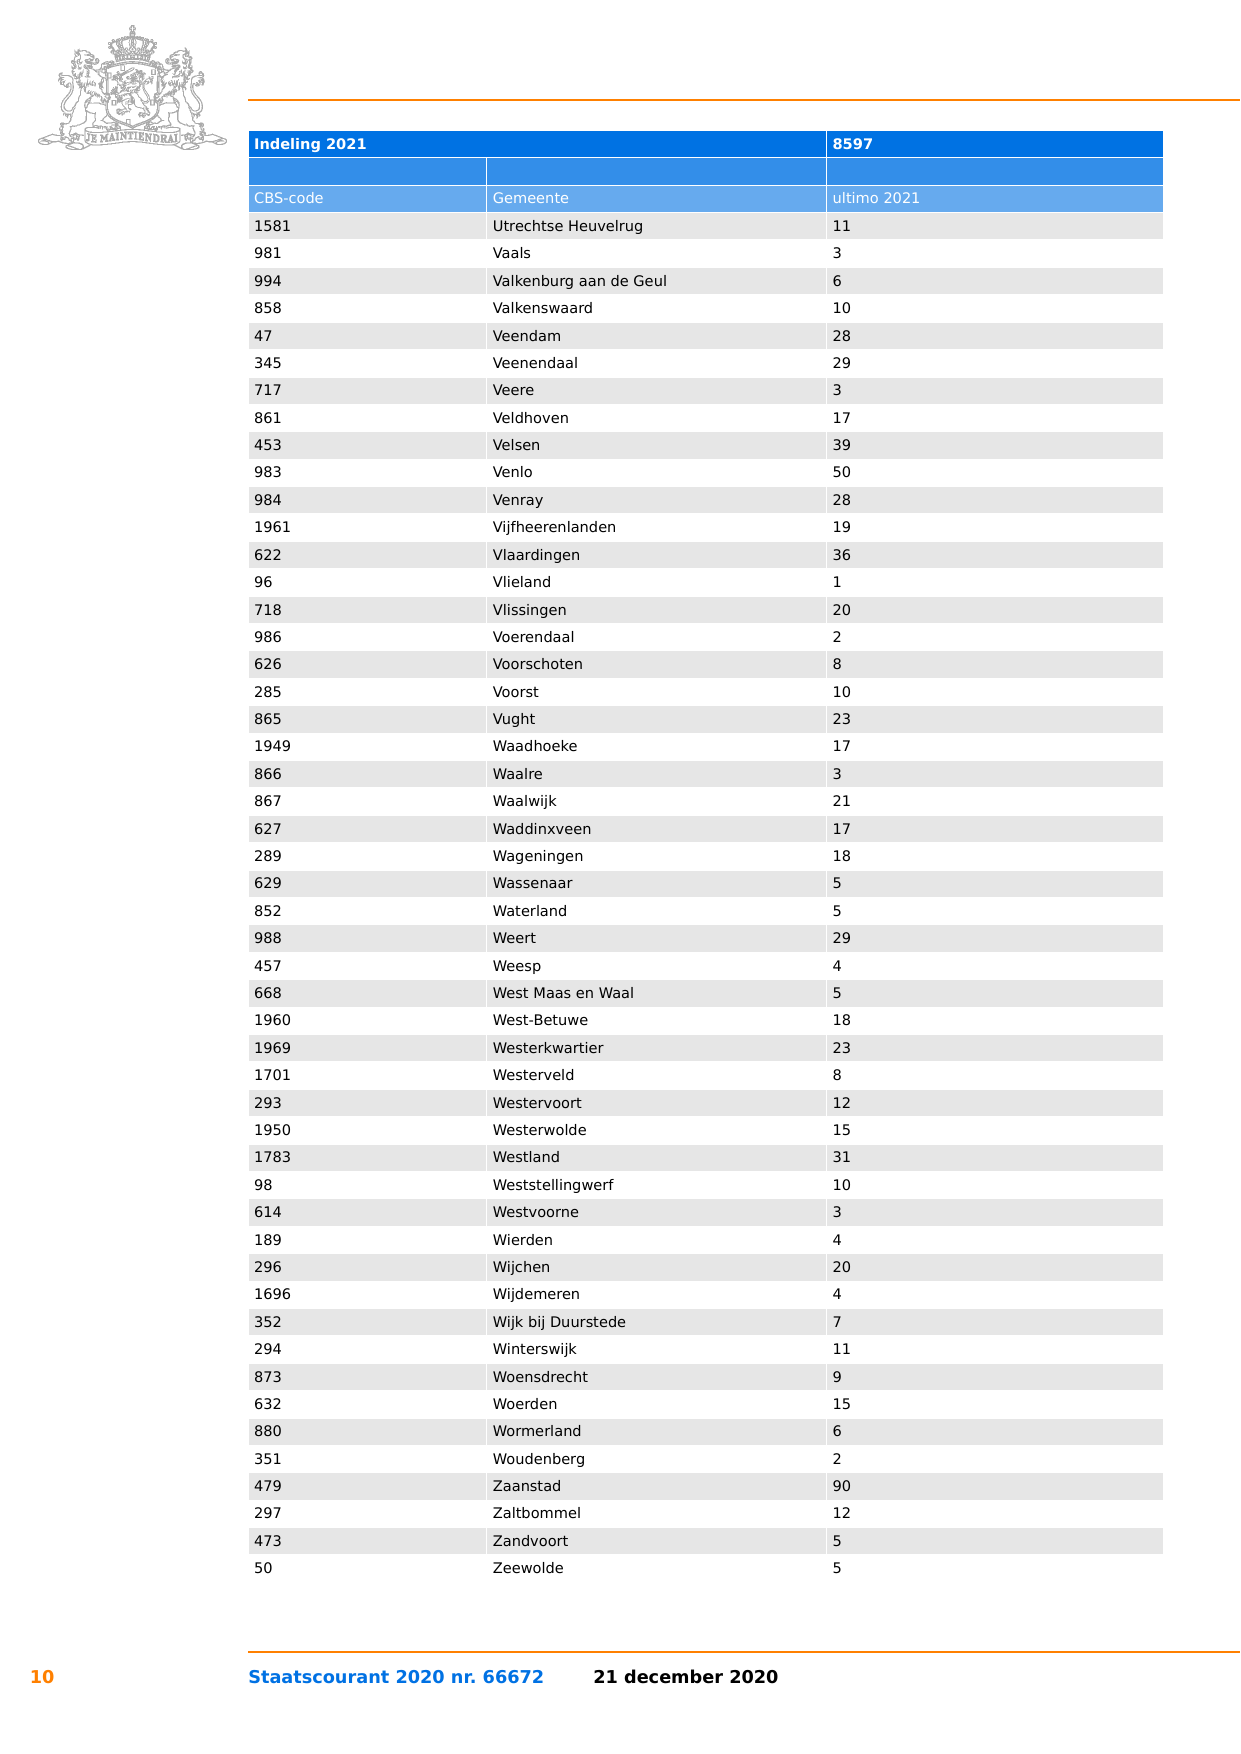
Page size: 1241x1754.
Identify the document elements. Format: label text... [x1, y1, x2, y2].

table_cell 98 [249, 1172, 486, 1198]
table_cell 352 [249, 1309, 486, 1335]
table_cell 17 [827, 816, 1163, 842]
table_cell 1961 [249, 515, 486, 541]
table_cell Waalwijk [487, 789, 826, 815]
table_cell 7 [827, 1309, 1163, 1335]
table_cell Weert [487, 925, 826, 952]
table_cell 8 [827, 651, 1163, 678]
table_cell 4 [827, 1282, 1163, 1308]
table_cell 453 [249, 432, 486, 459]
table_cell 614 [249, 1199, 486, 1226]
table_header 8597 [827, 131, 1163, 157]
table_cell 866 [249, 761, 486, 787]
table_cell Vlissingen [487, 597, 826, 623]
table_cell Westerveld [487, 1063, 826, 1089]
table_cell 986 [249, 624, 486, 650]
table_cell [487, 158, 826, 185]
table_cell Vlieland [487, 569, 826, 596]
table_cell 20 [827, 1254, 1163, 1281]
table_cell Gemeente [487, 186, 826, 212]
table_cell 21 [827, 789, 1163, 815]
table_cell Velsen [487, 432, 826, 459]
table_cell 18 [827, 1008, 1163, 1034]
table_cell Voerendaal [487, 624, 826, 650]
table_cell 861 [249, 405, 486, 431]
table_cell 50 [249, 1556, 486, 1582]
table_cell 289 [249, 843, 486, 869]
table_cell 285 [249, 679, 486, 705]
table_cell 994 [249, 268, 486, 294]
table_cell 345 [249, 350, 486, 376]
table_cell 5 [827, 980, 1163, 1007]
table_cell 29 [827, 350, 1163, 376]
table_cell 20 [827, 597, 1163, 623]
table_cell 11 [827, 1336, 1163, 1363]
table_cell 3 [827, 761, 1163, 787]
table_cell 717 [249, 378, 486, 404]
table_cell Waadhoeke [487, 734, 826, 760]
table_cell 15 [827, 1391, 1163, 1417]
table_cell 1581 [249, 213, 486, 239]
table_cell 988 [249, 925, 486, 952]
table_cell Voorschoten [487, 651, 826, 678]
table_cell 36 [827, 542, 1163, 568]
table_cell 10 [827, 1172, 1163, 1198]
table_cell Weesp [487, 953, 826, 979]
table_cell Westvoorne [487, 1199, 826, 1226]
table_cell 4 [827, 1227, 1163, 1253]
table_cell 23 [827, 1035, 1163, 1061]
table_cell 865 [249, 706, 486, 733]
table_cell Zaanstad [487, 1473, 826, 1500]
table_cell 1701 [249, 1063, 486, 1089]
table_cell Vlaardingen [487, 542, 826, 568]
table_cell 718 [249, 597, 486, 623]
table_cell 31 [827, 1145, 1163, 1171]
table_cell 457 [249, 953, 486, 979]
table_cell 473 [249, 1528, 486, 1554]
table_cell Westerwolde [487, 1117, 826, 1143]
table_cell Wierden [487, 1227, 826, 1253]
table_cell Valkenburg aan de Geul [487, 268, 826, 294]
table_cell 12 [827, 1090, 1163, 1116]
table_cell 17 [827, 734, 1163, 760]
table_cell 852 [249, 898, 486, 924]
table_cell Wassenaar [487, 871, 826, 897]
table_header Indeling 2021 [249, 131, 826, 157]
table_cell Waddinxveen [487, 816, 826, 842]
table_cell 10 [827, 679, 1163, 705]
table_cell Venlo [487, 460, 826, 486]
table_cell Veendam [487, 323, 826, 349]
table_cell 1969 [249, 1035, 486, 1061]
table_cell Westervoort [487, 1090, 826, 1116]
table_cell [827, 158, 1163, 185]
table_cell Veere [487, 378, 826, 404]
table_cell 17 [827, 405, 1163, 431]
table_cell West Maas en Waal [487, 980, 826, 1007]
table_cell 981 [249, 241, 486, 267]
table_cell Vijfheerenlanden [487, 515, 826, 541]
table_cell 873 [249, 1364, 486, 1390]
table_cell 5 [827, 1556, 1163, 1582]
table_cell 3 [827, 378, 1163, 404]
table_cell 4 [827, 953, 1163, 979]
table_cell Wijdemeren [487, 1282, 826, 1308]
table_cell Veldhoven [487, 405, 826, 431]
table_cell Zeewolde [487, 1556, 826, 1582]
table_cell 28 [827, 487, 1163, 513]
table_cell Wageningen [487, 843, 826, 869]
table_cell Veenendaal [487, 350, 826, 376]
table_cell 294 [249, 1336, 486, 1363]
table_cell [249, 158, 486, 185]
table_cell 983 [249, 460, 486, 486]
table_cell 28 [827, 323, 1163, 349]
table_cell 11 [827, 213, 1163, 239]
table_cell 858 [249, 295, 486, 322]
table_cell 15 [827, 1117, 1163, 1143]
table_cell Westerkwartier [487, 1035, 826, 1061]
table_cell Zandvoort [487, 1528, 826, 1554]
table_cell 5 [827, 871, 1163, 897]
table_cell 296 [249, 1254, 486, 1281]
table_cell 1 [827, 569, 1163, 596]
table_cell 984 [249, 487, 486, 513]
table_cell 23 [827, 706, 1163, 733]
table_cell 1696 [249, 1282, 486, 1308]
table_cell 293 [249, 1090, 486, 1116]
table_cell 5 [827, 1528, 1163, 1554]
table_cell 668 [249, 980, 486, 1007]
table_cell 1960 [249, 1008, 486, 1034]
table_cell Wijk bij Duurstede [487, 1309, 826, 1335]
table_cell 50 [827, 460, 1163, 486]
table_cell Wormerland [487, 1419, 826, 1445]
table_cell Vught [487, 706, 826, 733]
table_cell Venray [487, 487, 826, 513]
table_cell Vaals [487, 241, 826, 267]
table_cell Woensdrecht [487, 1364, 826, 1390]
table_cell Wijchen [487, 1254, 826, 1281]
table_cell 629 [249, 871, 486, 897]
table_cell Westland [487, 1145, 826, 1171]
table_cell Waalre [487, 761, 826, 787]
table_cell 3 [827, 1199, 1163, 1226]
table_cell 18 [827, 843, 1163, 869]
table_cell 96 [249, 569, 486, 596]
table_cell 47 [249, 323, 486, 349]
table_cell Voorst [487, 679, 826, 705]
table_cell 880 [249, 1419, 486, 1445]
table_cell 19 [827, 515, 1163, 541]
table_cell 351 [249, 1446, 486, 1472]
table_cell 9 [827, 1364, 1163, 1390]
table_cell Waterland [487, 898, 826, 924]
table_cell 3 [827, 241, 1163, 267]
table_cell 29 [827, 925, 1163, 952]
table_cell Zaltbommel [487, 1501, 826, 1527]
table_cell 39 [827, 432, 1163, 459]
table_cell 867 [249, 789, 486, 815]
table_cell 479 [249, 1473, 486, 1500]
table_cell 297 [249, 1501, 486, 1527]
table_cell 1949 [249, 734, 486, 760]
table_cell 2 [827, 1446, 1163, 1472]
table_cell 1783 [249, 1145, 486, 1171]
table_cell 5 [827, 898, 1163, 924]
table_cell 6 [827, 1419, 1163, 1445]
table_cell ultimo 2021 [827, 186, 1163, 212]
table_cell 6 [827, 268, 1163, 294]
table_cell Weststellingwerf [487, 1172, 826, 1198]
table_cell Utrechtse Heuvelrug [487, 213, 826, 239]
table_cell Woerden [487, 1391, 826, 1417]
table_cell CBS-code [249, 186, 486, 212]
table_cell 8 [827, 1063, 1163, 1089]
table_cell 90 [827, 1473, 1163, 1500]
table_cell 12 [827, 1501, 1163, 1527]
table_cell 1950 [249, 1117, 486, 1143]
table_cell 627 [249, 816, 486, 842]
table_cell Woudenberg [487, 1446, 826, 1472]
table_cell 622 [249, 542, 486, 568]
table_cell 2 [827, 624, 1163, 650]
picture [38, 25, 227, 150]
table_cell 189 [249, 1227, 486, 1253]
table_cell 626 [249, 651, 486, 678]
table_cell 10 [827, 295, 1163, 322]
table_cell Winterswijk [487, 1336, 826, 1363]
table_cell West-Betuwe [487, 1008, 826, 1034]
table_cell Valkenswaard [487, 295, 826, 322]
table_cell 632 [249, 1391, 486, 1417]
